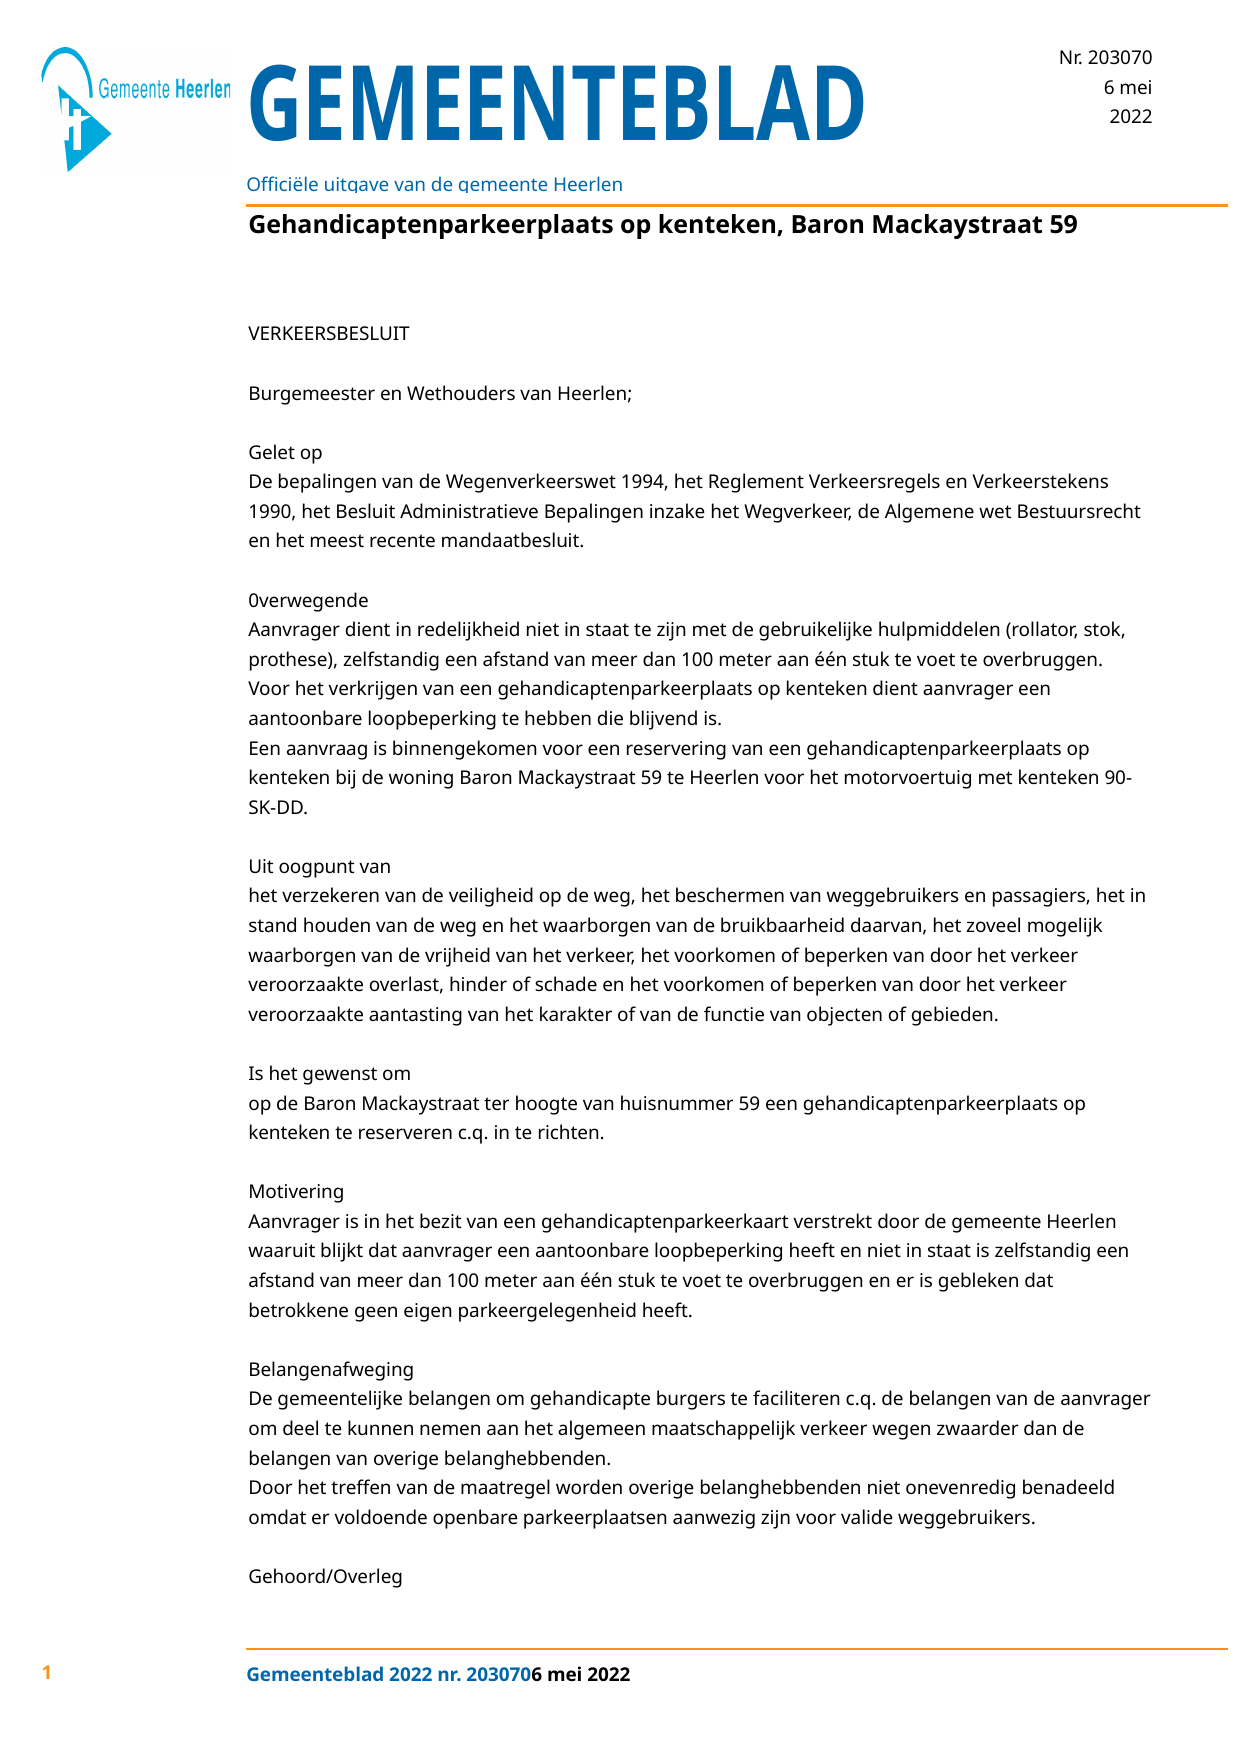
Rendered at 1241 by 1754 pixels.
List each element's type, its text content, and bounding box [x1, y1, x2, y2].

text Burgemeester en Wethouders van Heerlen; [248, 380, 1152, 406]
text op de Baron Mackaystraat ter hoogte van huisnummer 59 een gehandicaptenparkeerplaats op kenteken te reserveren c.q. in te richten. [248, 1090, 1152, 1145]
text Voor het verkrijgen van een gehandicaptenparkeerplaats op kenteken dient aanvrager een aantoonbare loopbeperking te hebben die blijvend is. [248, 676, 1152, 731]
text 0verwegende [248, 587, 1152, 613]
text Gehandicaptenparkeerplaats op kenteken, Baron Mackaystraat 59 [248, 207, 1152, 241]
text Aanvrager dient in redelijkheid niet in staat te zijn met de gebruikelijke hulpmiddelen (rollator, stok, prothese), zelfstandig een afstand van meer dan 100 meter aan één stuk te voet te overbruggen. [248, 616, 1152, 672]
text Is het gewenst om [248, 1060, 1152, 1086]
picture [41, 47, 59, 70]
text het verzekeren van de veiligheid op de weg, het beschermen van weggebruikers en passagiers, het in stand houden van de weg en het waarborgen van de bruikbaarheid daarvan, het zoveel mogelijk waarborgen van de vrijheid van het verkeer, het voorkomen of beperken van door het verkeer veroorzaakte overlast, hinder of schade en het voorkomen of beperken van door het verkeer veroorzaakte aantasting van het karakter of van de functie van objecten of gebieden. [248, 883, 1152, 1027]
text De bepalingen van de Wegenverkeerswet 1994, het Reglement Verkeersregels en Verkeerstekens 1990, het Besluit Administratieve Bepalingen inzake het Wegverkeer, de Algemene wet Bestuursrecht en het meest recente mandaatbesluit. [248, 468, 1152, 553]
text Aanvrager is in het bezit van een gehandicaptenparkeerkaart verstrekt door de gemeente Heerlen waaruit blijkt dat aanvrager een aantoonbare loopbeperking heeft en niet in staat is zelfstandig een afstand van meer dan 100 meter aan één stuk te voet te overbruggen en er is gebleken dat betrokkene geen eigen parkeergelegenheid heeft. [248, 1208, 1152, 1323]
text Belangenafweging [248, 1356, 1152, 1382]
text Gelet op [248, 439, 1152, 465]
text Door het treffen van de maatregel worden overige belanghebbenden niet onevenredig benadeeld omdat er voldoende openbare parkeerplaatsen aanwezig zijn voor valide weggebruikers. [248, 1474, 1152, 1530]
text VERKEERSBESLUIT [248, 321, 1152, 346]
text Uit oogpunt van [248, 853, 1152, 879]
picture [41, 47, 231, 172]
text De gemeentelijke belangen om gehandicapte burgers te faciliteren c.q. de belangen van de aanvrager om deel te kunnen nemen aan het algemeen maatschappelijk verkeer wegen zwaarder dan de belangen van overige belanghebbenden. [248, 1386, 1152, 1471]
text Motivering [248, 1178, 1152, 1204]
text Een aanvraag is binnengekomen voor een reservering van een gehandicaptenparkeerplaats op kenteken bij de woning Baron Mackaystraat 59 te Heerlen voor het motorvoertuig met kenteken 90-SK-DD. [248, 735, 1152, 820]
text Gehoord/Overleg [248, 1563, 1152, 1589]
